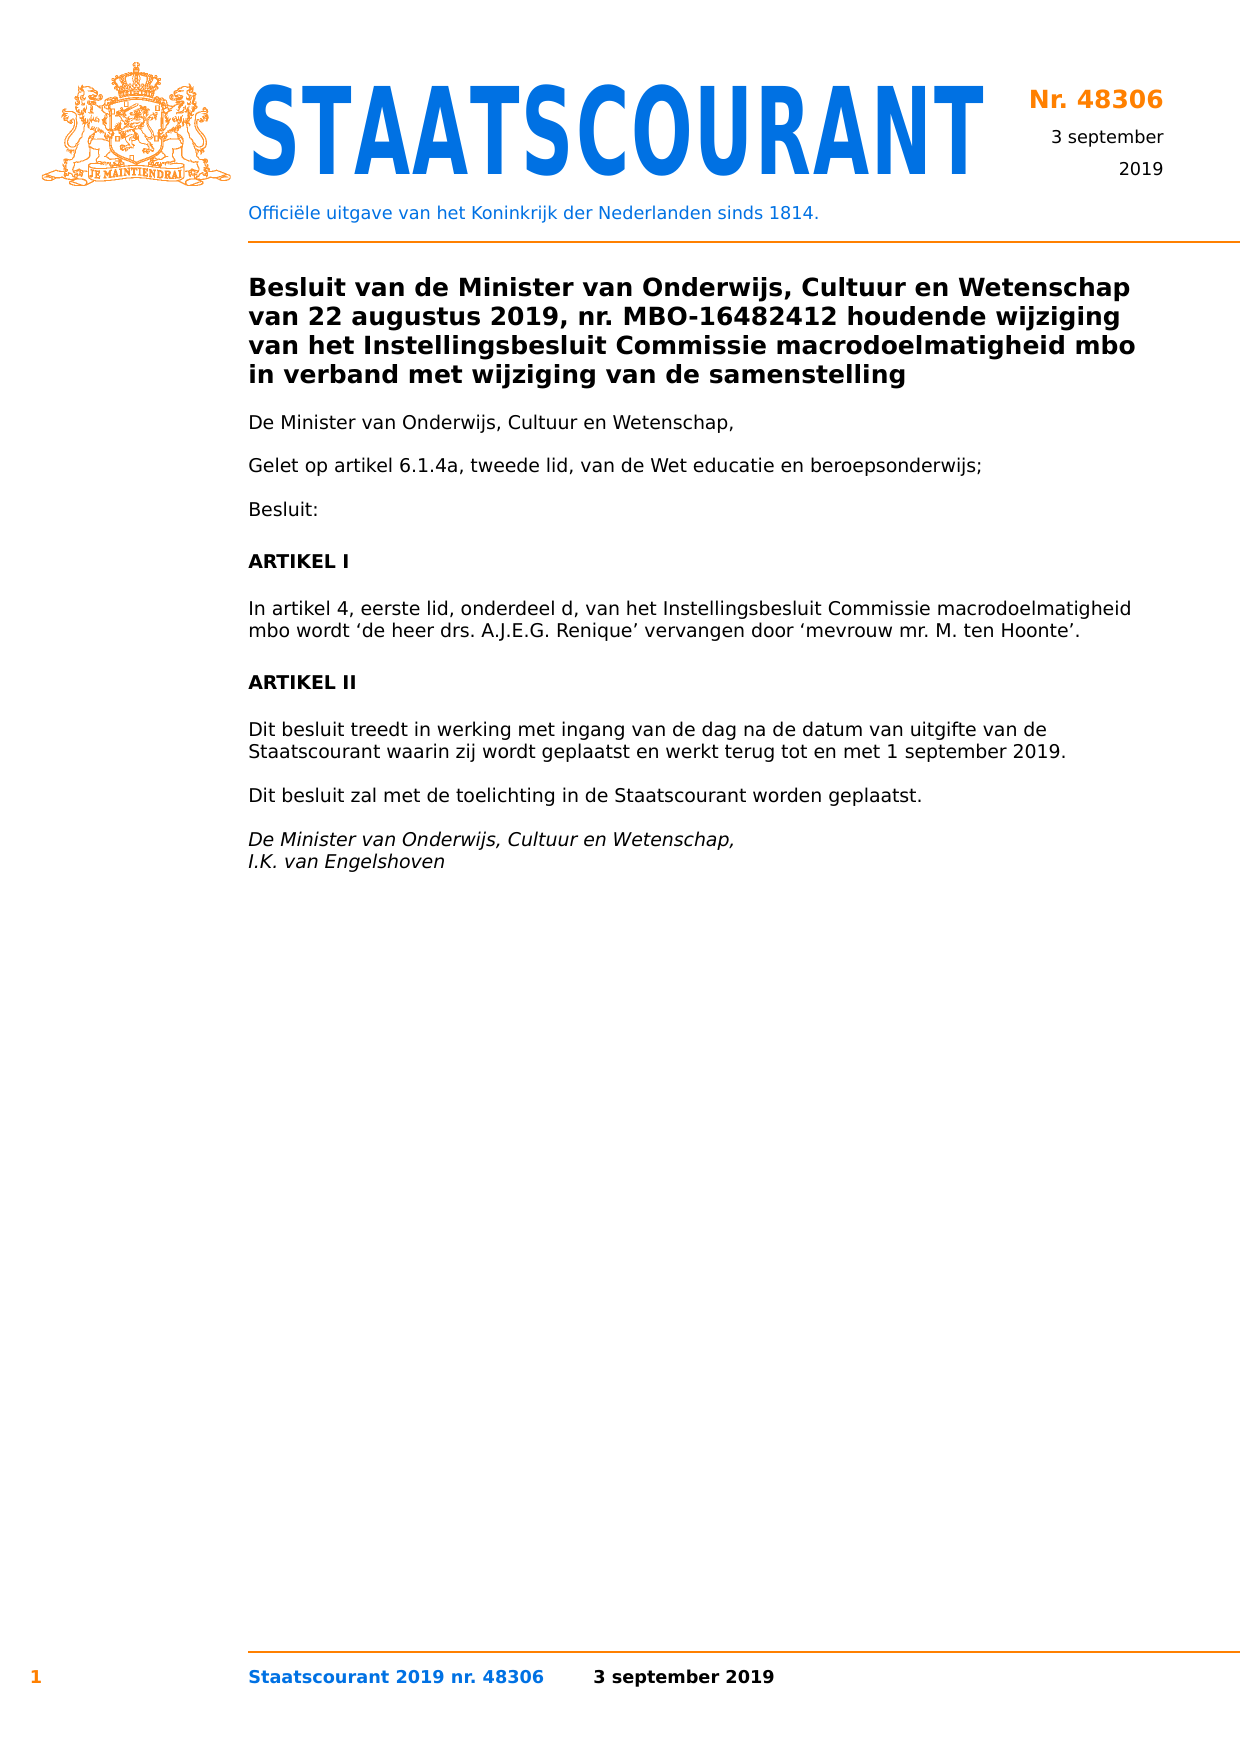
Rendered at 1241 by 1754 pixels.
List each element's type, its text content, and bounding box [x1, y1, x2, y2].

table_header Nr. 48306 [998, 62, 1240, 121]
text De Minister van Onderwijs, Cultuur en Wetenschap, I.K. van Engelshoven [248, 829, 1163, 873]
text In artikel 4, eerste lid, onderdeel d, van het Instellingsbesluit Commissie macrodoelmatigheid mbo wordt ‘de heer drs. A.J.E.G. Renique’ vervangen door ‘mevrouw mr. M. ten Hoonte’. [248, 598, 1163, 642]
picture [41, 62, 231, 186]
subtitle ARTIKEL II [248, 672, 1163, 694]
table_cell 3 september [998, 121, 1240, 153]
text De Minister van Onderwijs, Cultuur en Wetenschap, [248, 412, 1163, 433]
text Besluit: [248, 499, 1163, 521]
subtitle Besluit van de Minister van Onderwijs, Cultuur en Wetenschap van 22 augustus 2019, nr. MBO-16482412 houdende wijziging van het Instellingsbesluit Commissie macrodoelmatigheid mbo in verband met wijziging van de samenstelling [248, 273, 1163, 390]
table_cell 2019 [998, 153, 1240, 203]
table_header [25, 62, 248, 241]
table_header STAATSCOURANT [248, 62, 998, 203]
text Dit besluit treedt in werking met ingang van de dag na de datum van uitgifte van de Staatscourant waarin zij wordt geplaatst en werkt terug tot en met 1 september 2019. [248, 719, 1163, 763]
text Dit besluit zal met de toelichting in de Staatscourant worden geplaatst. [248, 785, 1163, 807]
subtitle ARTIKEL I [248, 551, 1163, 573]
table_cell Officiële uitgave van het Koninkrijk der Nederlanden sinds 1814. [248, 203, 1240, 241]
text Gelet op artikel 6.1.4a, tweede lid, van de Wet educatie en beroepsonderwijs; [248, 455, 1163, 477]
